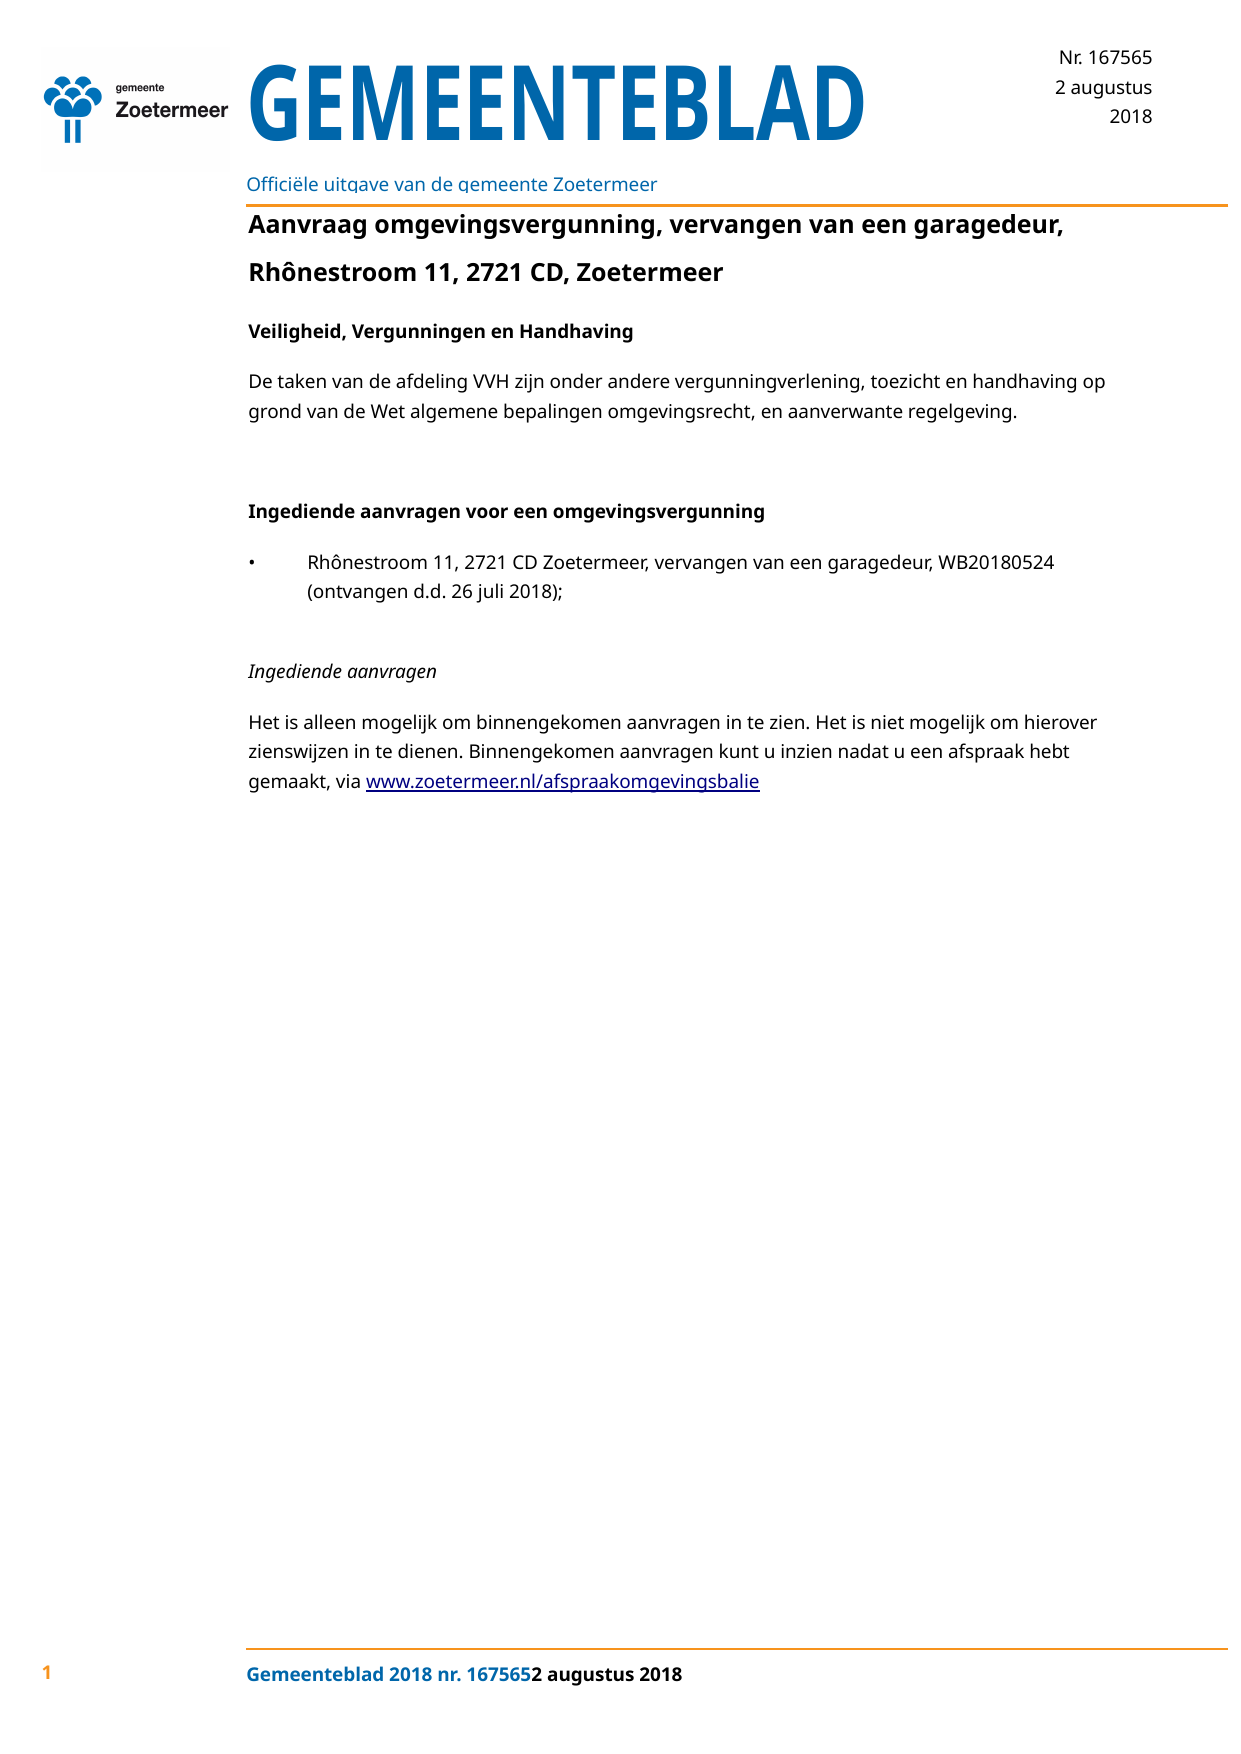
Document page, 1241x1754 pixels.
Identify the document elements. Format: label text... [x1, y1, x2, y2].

text Veiligheid, Vergunningen en Handhaving [248, 318, 1152, 344]
text Het is alleen mogelijk om binnengekomen aanvragen in te zien. Het is niet mogelijk om hierover zienswijzen in te dienen. Binnengekomen aanvragen kunt u inzien nadat u een afspraak hebt gemaakt, via www.zoetermeer.nl/afspraakomgevingsbalie [248, 709, 1152, 794]
text Aanvraag omgevingsvergunning, vervangen van een garagedeur, Rhônestroom 11, 2721 CD, Zoetermeer [248, 207, 1152, 288]
text Ingediende aanvragen voor een omgevingsvergunning [248, 499, 1152, 524]
text De taken van de afdeling VVH zijn onder andere vergunningverlening, toezicht en handhaving op grond van de Wet algemene bepalingen omgevingsrecht, en aanverwante regelgeving. [248, 368, 1152, 424]
picture [41, 47, 231, 172]
list Rhônestroom 11, 2721 CD Zoetermeer, vervangen van een garagedeur, WB20180524 (ontvangen d.d. 26 juli 2018); [248, 549, 1152, 604]
text Ingediende aanvragen [248, 659, 1152, 684]
